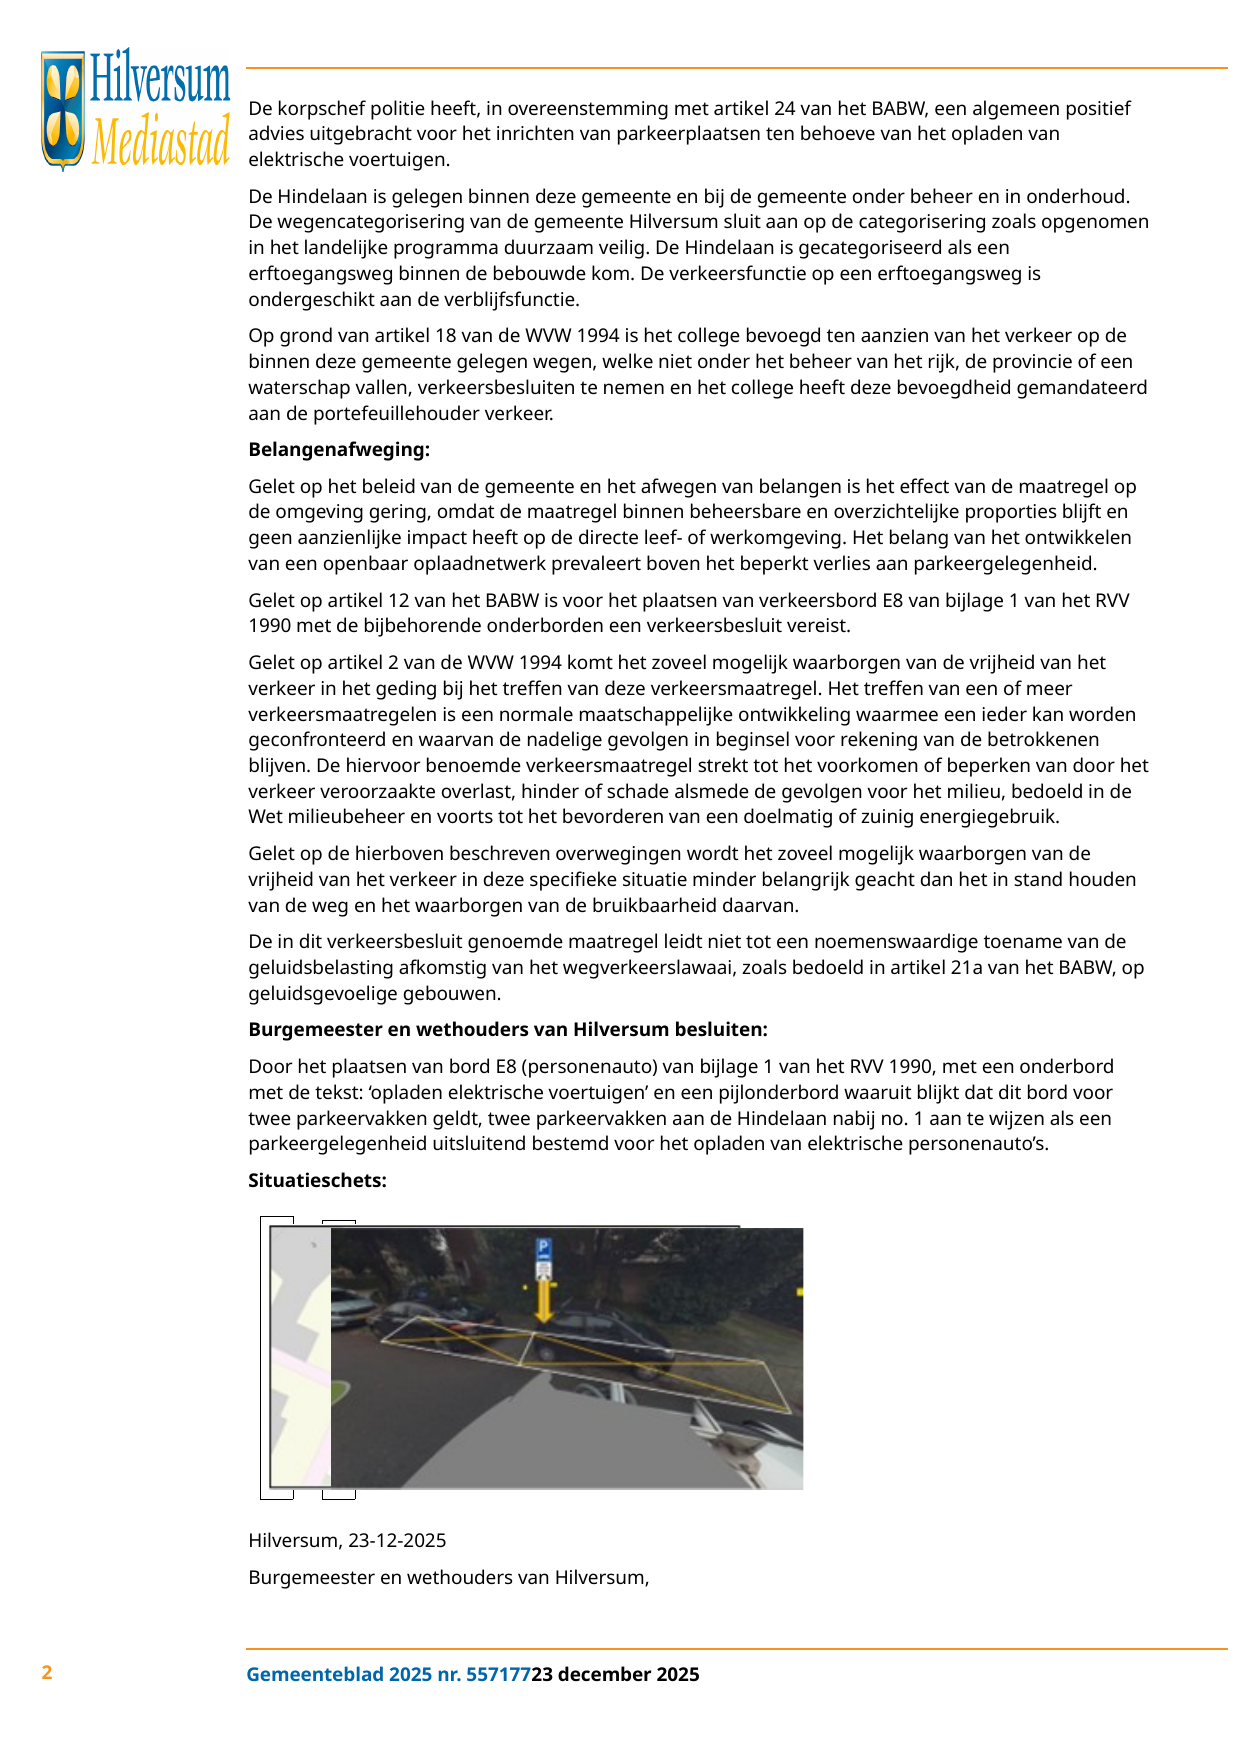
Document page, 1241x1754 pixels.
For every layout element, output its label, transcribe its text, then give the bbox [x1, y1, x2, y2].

text Hilversum, 23-12-2025 [248, 1527, 1152, 1553]
text De korpschef politie heeft, in overeenstemming met artikel 24 van het BABW, een algemeen positief advies uitgebracht voor het inrichten van parkeerplaatsen ten behoeve van het opladen van elektrische voertuigen. [248, 95, 1152, 172]
text Gelet op artikel 2 van de WVW 1994 komt het zoveel mogelijk waarborgen van de vrijheid van het verkeer in het geding bij het treffen van deze verkeersmaatregel. Het treffen van een of meer verkeersmaatregelen is een normale maatschappelijke ontwikkeling waarmee een ieder kan worden geconfronteerd en waarvan de nadelige gevolgen in beginsel voor rekening van de betrokkenen blijven. De hiervoor benoemde verkeersmaatregel strekt tot het voorkomen of beperken van door het verkeer veroorzaakte overlast, hinder of schade alsmede de gevolgen voor het milieu, bedoeld in de Wet milieubeheer en voorts tot het bevorderen van een doelmatig of zuinig energiegebruik. [248, 649, 1152, 829]
text Burgemeester en wethouders van Hilversum besluiten: [248, 1017, 1152, 1042]
picture [41, 47, 231, 172]
text Gelet op artikel 12 van het BABW is voor het plaatsen van verkeersbord E8 van bijlage 1 van het RVV 1990 met de bijbehorende onderborden een verkeersbesluit vereist. [248, 587, 1152, 638]
text De in dit verkeersbesluit genoemde maatregel leidt niet tot een noemenswaardige toename van de geluidsbelasting afkomstig van het wegverkeerslawaai, zoals bedoeld in artikel 21a van het BABW, op geluidsgevoelige gebouwen. [248, 928, 1152, 1006]
text De Hindelaan is gelegen binnen deze gemeente en bij de gemeente onder beheer en in onderhoud. De wegencategorisering van de gemeente Hilversum sluit aan op de categorisering zoals opgenomen in het landelijke programma duurzaam veilig. De Hindelaan is gecategoriseerd als een erftoegangsweg binnen de bebouwde kom. De verkeersfunctie op een erftoegangsweg is ondergeschikt aan de verblijfsfunctie. [248, 183, 1152, 312]
picture [268, 1224, 804, 1490]
text Door het plaatsen van bord E8 (personenauto) van bijlage 1 van het RVV 1990, met een onderbord met de tekst: ‘opladen elektrische voertuigen’ en een pijlonderbord waaruit blijkt dat dit bord voor twee parkeervakken geldt, twee parkeervakken aan de Hindelaan nabij no. 1 aan te wijzen als een parkeergelegenheid uitsluitend bestemd voor het opladen van elektrische personenauto’s. [248, 1053, 1152, 1156]
text Burgemeester en wethouders van Hilversum, [248, 1564, 1152, 1589]
text Op grond van artikel 18 van de WVW 1994 is het college bevoegd ten aanzien van het verkeer op de binnen deze gemeente gelegen wegen, welke niet onder het beheer van het rijk, de provincie of een waterschap vallen, verkeersbesluiten te nemen en het college heeft deze bevoegdheid gemandateerd aan de portefeuillehouder verkeer. [248, 322, 1152, 425]
text Situatieschets: [248, 1167, 1152, 1193]
text Gelet op het beleid van de gemeente en het afwegen van belangen is het effect van de maatregel op de omgeving gering, omdat de maatregel binnen beheersbare en overzichtelijke proporties blijft en geen aanzienlijke impact heeft op de directe leef- of werkomgeving. Het belang van het ontwikkelen van een openbaar oplaadnetwerk prevaleert boven het beperkt verlies aan parkeergelegenheid. [248, 473, 1152, 576]
text Belangenafweging: [248, 436, 1152, 462]
text Gelet op de hierboven beschreven overwegingen wordt het zoveel mogelijk waarborgen van de vrijheid van het verkeer in deze specifieke situatie minder belangrijk geacht dan het in stand houden van de weg en het waarborgen van de bruikbaarheid daarvan. [248, 840, 1152, 917]
